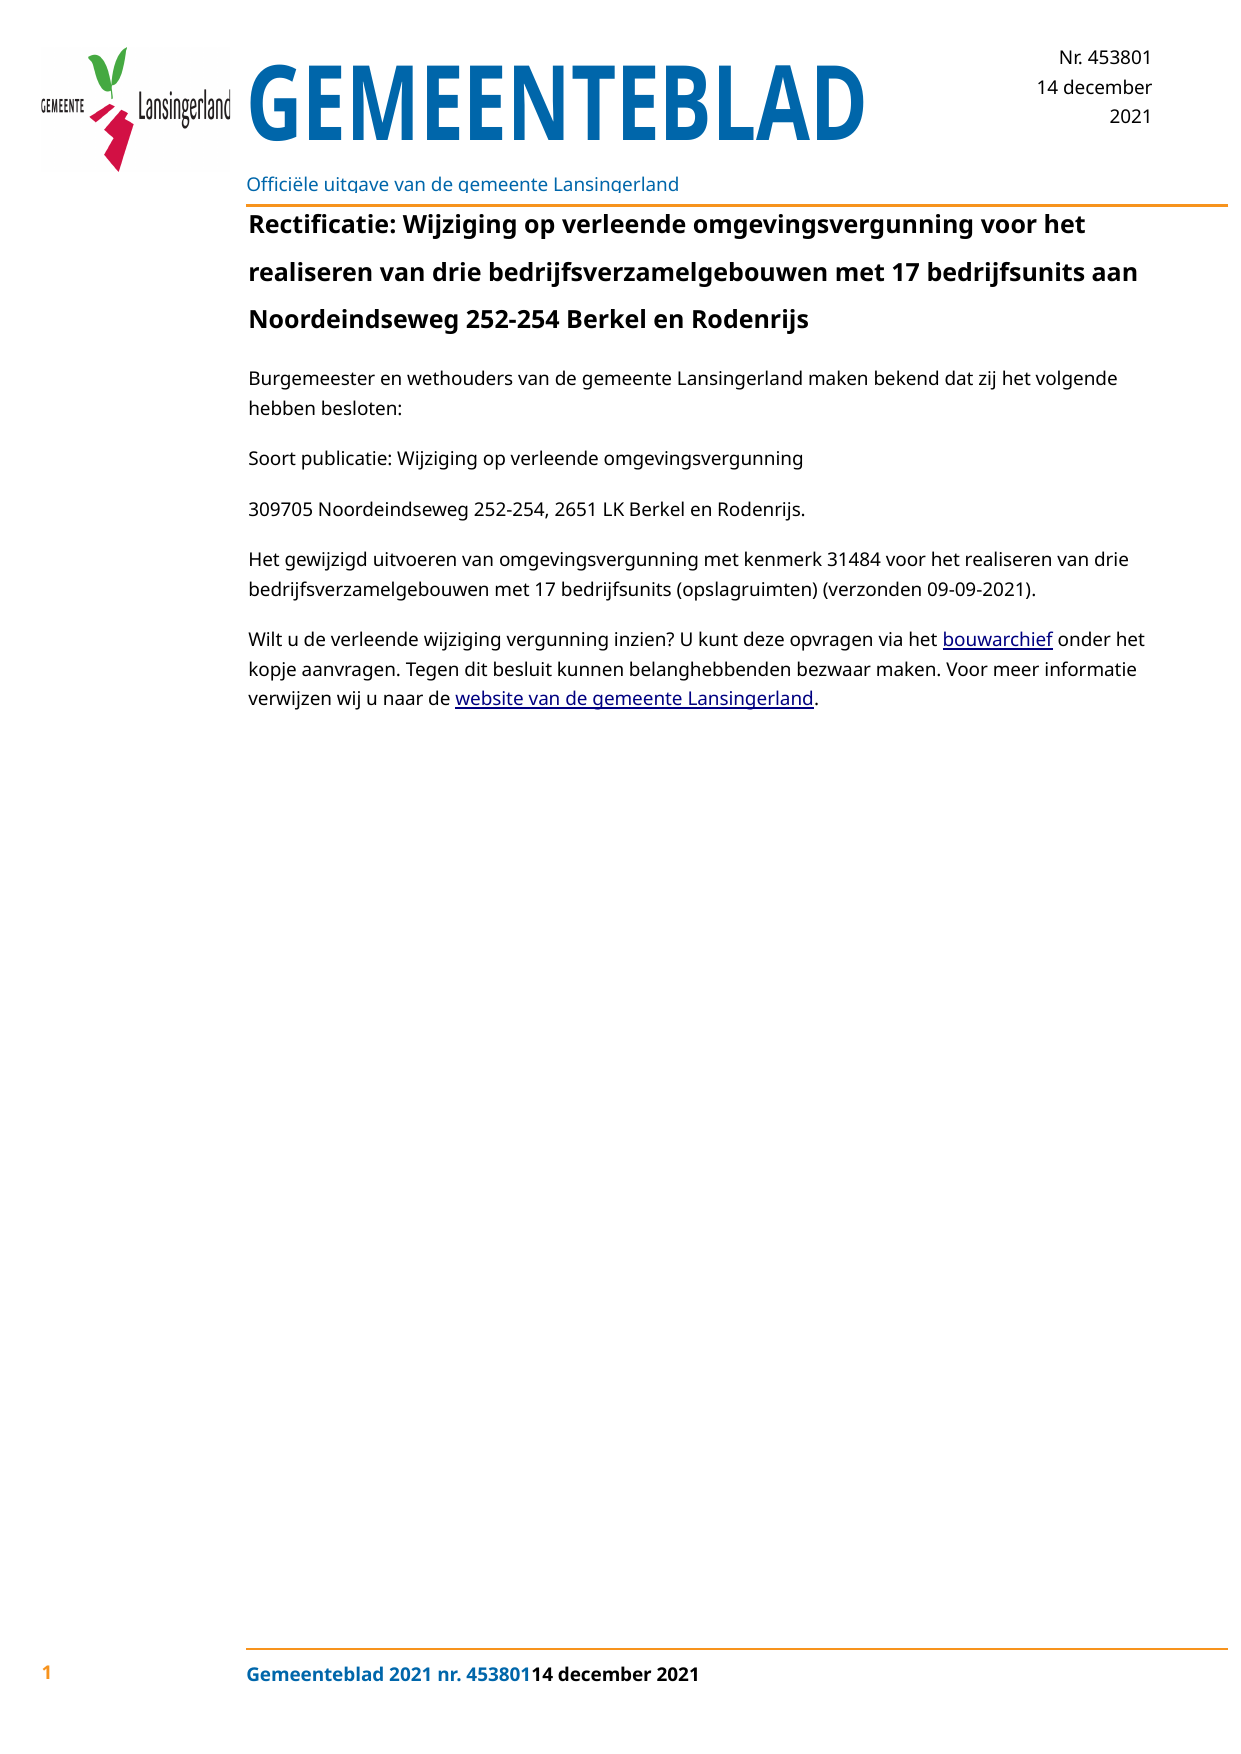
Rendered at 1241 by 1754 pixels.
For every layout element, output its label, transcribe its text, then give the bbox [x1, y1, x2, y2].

text 309705 Noordeindseweg 252-254, 2651 LK Berkel en Rodenrijs. [248, 496, 1152, 522]
text Het gewijzigd uitvoeren van omgevingsvergunning met kenmerk 31484 voor het realiseren van drie bedrijfsverzamelgebouwen met 17 bedrijfsunits (opslagruimten) (verzonden 09-09-2021). [248, 546, 1152, 602]
picture [41, 47, 231, 172]
text Soort publicatie: Wijziging op verleende omgevingsvergunning [248, 446, 1152, 471]
text Wilt u de verleende wijziging vergunning inzien? U kunt deze opvragen via het bouwarchief onder het kopje aanvragen. Tegen dit besluit kunnen belanghebbenden bezwaar maken. Voor meer informatie verwijzen wij u naar de website van de gemeente Lansingerland. [248, 626, 1152, 711]
text Rectificatie: Wijziging op verleende omgevingsvergunning voor het realiseren van drie bedrijfsverzamelgebouwen met 17 bedrijfsunits aan Noordeindseweg 252-254 Berkel en Rodenrijs [248, 207, 1152, 336]
text Burgemeester en wethouders van de gemeente Lansingerland maken bekend dat zij het volgende hebben besloten: [248, 366, 1152, 421]
